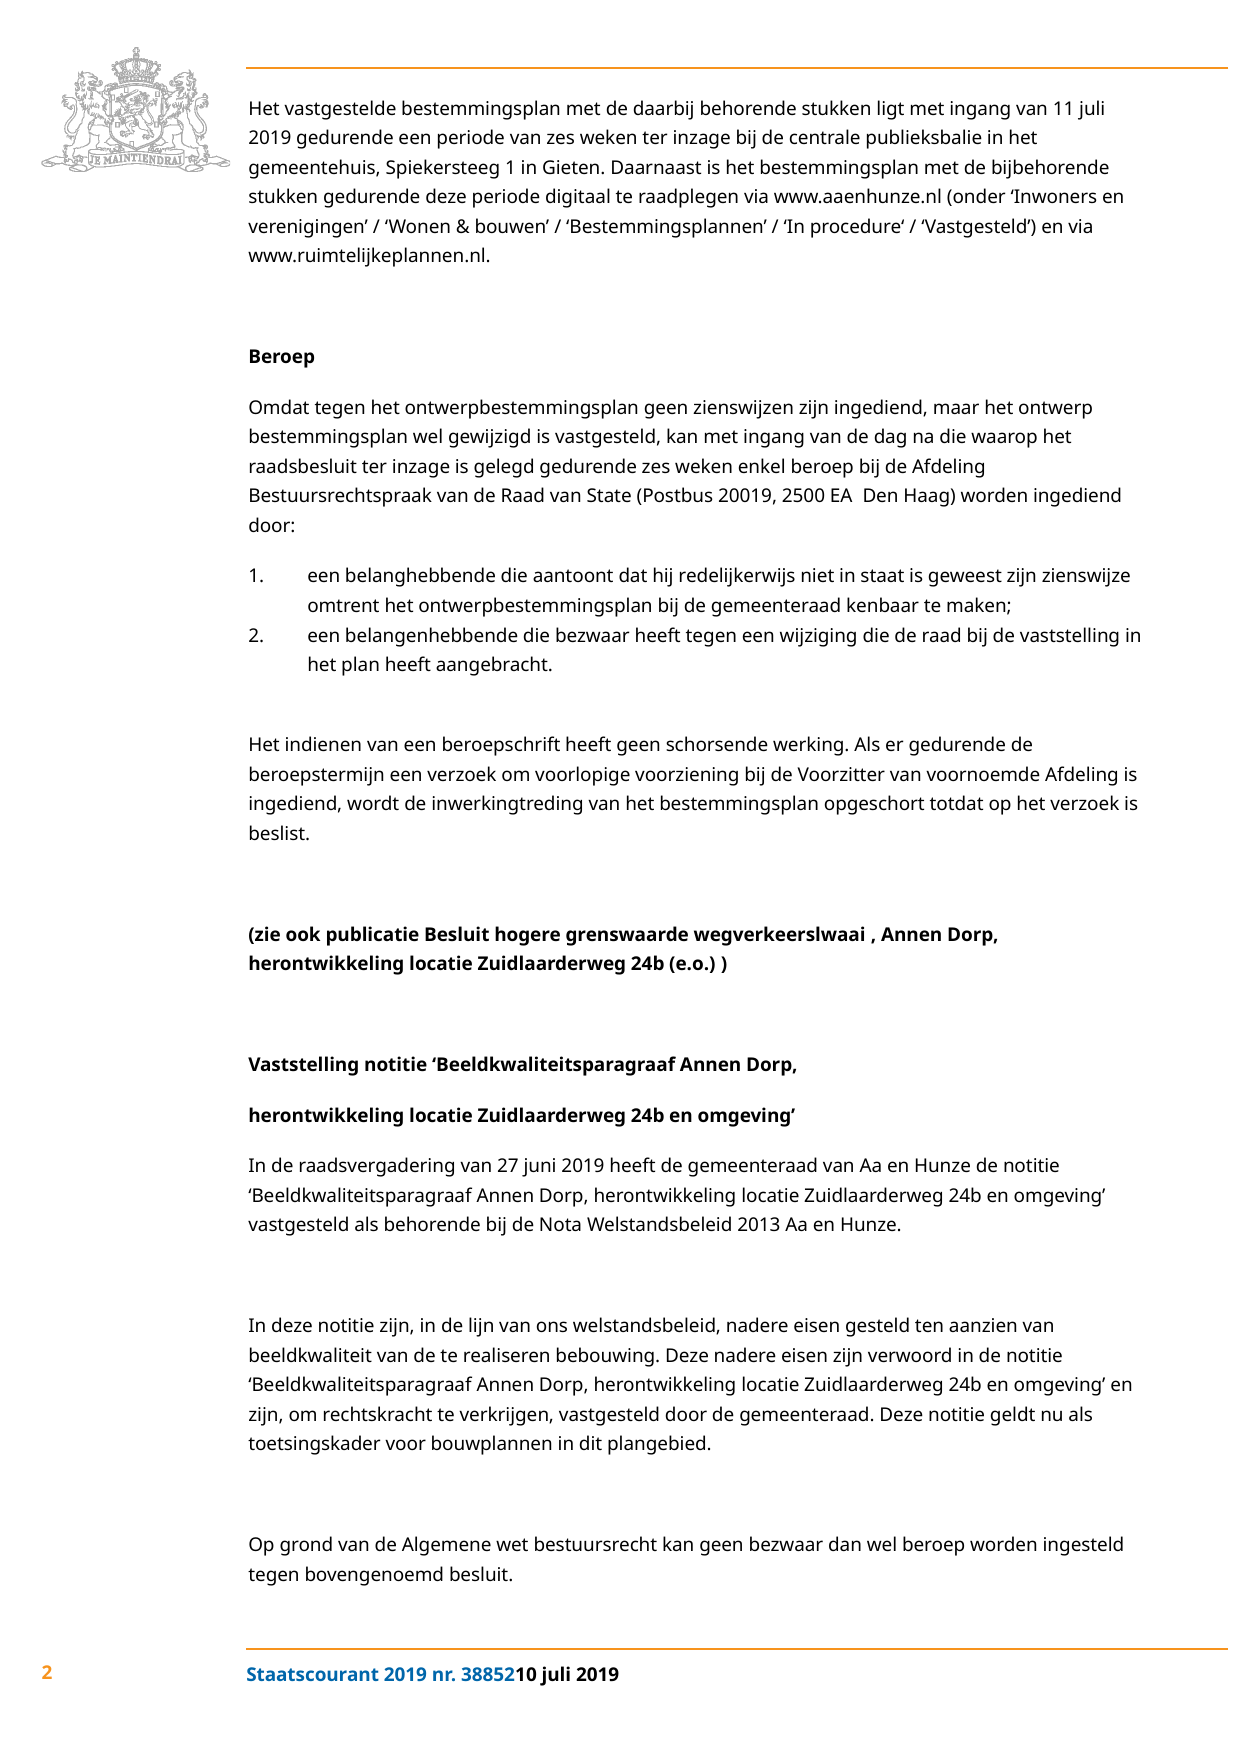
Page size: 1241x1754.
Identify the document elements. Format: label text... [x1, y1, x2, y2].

text herontwikkeling locatie Zuidlaarderweg 24b en omgeving’ [248, 1102, 1152, 1128]
text Op grond van de Algemene wet bestuursrecht kan geen bezwaar dan wel beroep worden ingesteld tegen bovengenoemd besluit. [248, 1531, 1152, 1587]
text Het vastgestelde bestemmingsplan met de daarbij behorende stukken ligt met ingang van 11 juli 2019 gedurende een periode van zes weken ter inzage bij de centrale publieksbalie in het gemeentehuis, Spiekersteeg 1 in Gieten. Daarnaast is het bestemmingsplan met de bijbehorende stukken gedurende deze periode digitaal te raadplegen via www.aaenhunze.nl (onder ‘Inwoners en verenigingen’ / ‘Wonen & bouwen’ / ‘Bestemmingsplannen’ / ‘In procedure‘ / ‘Vastgesteld’) en via www.ruimtelijkeplannen.nl. [248, 95, 1152, 268]
text Omdat tegen het ontwerpbestemmingsplan geen zienswijzen zijn ingediend, maar het ontwerp bestemmingsplan wel gewijzigd is vastgesteld, kan met ingang van de dag na die waarop het raadsbesluit ter inzage is gelegd gedurende zes weken enkel beroep bij de Afdeling Bestuursrechtspraak van de Raad van State (Postbus 20019, 2500 EA Den Haag) worden ingediend door: [248, 394, 1152, 538]
text Het indienen van een beroepschrift heeft geen schorsende werking. Als er gedurende de beroepstermijn een verzoek om voorlopige voorziening bij de Voorzitter van voornoemde Afdeling is ingediend, wordt de inwerkingtreding van het bestemmingsplan opgeschort totdat op het verzoek is beslist. [248, 731, 1152, 846]
list een belangenhebbende die bezwaar heeft tegen een wijziging die de raad bij de vaststelling in het plan heeft aangebracht. [248, 622, 1152, 677]
list een belanghebbende die aantoont dat hij redelijkerwijs niet in staat is geweest zijn zienswijze omtrent het ontwerpbestemmingsplan bij de gemeenteraad kenbaar te maken; [248, 563, 1152, 618]
text In deze notitie zijn, in de lijn van ons welstandsbeleid, nadere eisen gesteld ten aanzien van beeldkwaliteit van de te realiseren bebouwing. Deze nadere eisen zijn verwoord in de notitie ‘Beeldkwaliteitsparagraaf Annen Dorp, herontwikkeling locatie Zuidlaarderweg 24b en omgeving’ en zijn, om rechtskracht te verkrijgen, vastgesteld door de gemeenteraad. Deze notitie geldt nu als toetsingskader voor bouwplannen in dit plangebied. [248, 1312, 1152, 1456]
text Vaststelling notitie ‘Beeldkwaliteitsparagraaf Annen Dorp, [248, 1051, 1152, 1077]
picture [41, 47, 231, 172]
text In de raadsvergadering van 27 juni 2019 heeft de gemeenteraad van Aa en Hunze de notitie ‘Beeldkwaliteitsparagraaf Annen Dorp, herontwikkeling locatie Zuidlaarderweg 24b en omgeving’ vastgesteld als behorende bij de Nota Welstandsbeleid 2013 Aa en Hunze. [248, 1152, 1152, 1237]
text Beroep [248, 343, 1152, 369]
text (zie ook publicatie Besluit hogere grenswaarde wegverkeerslwaai , Annen Dorp, herontwikkeling locatie Zuidlaarderweg 24b (e.o.) ) [248, 921, 1152, 976]
